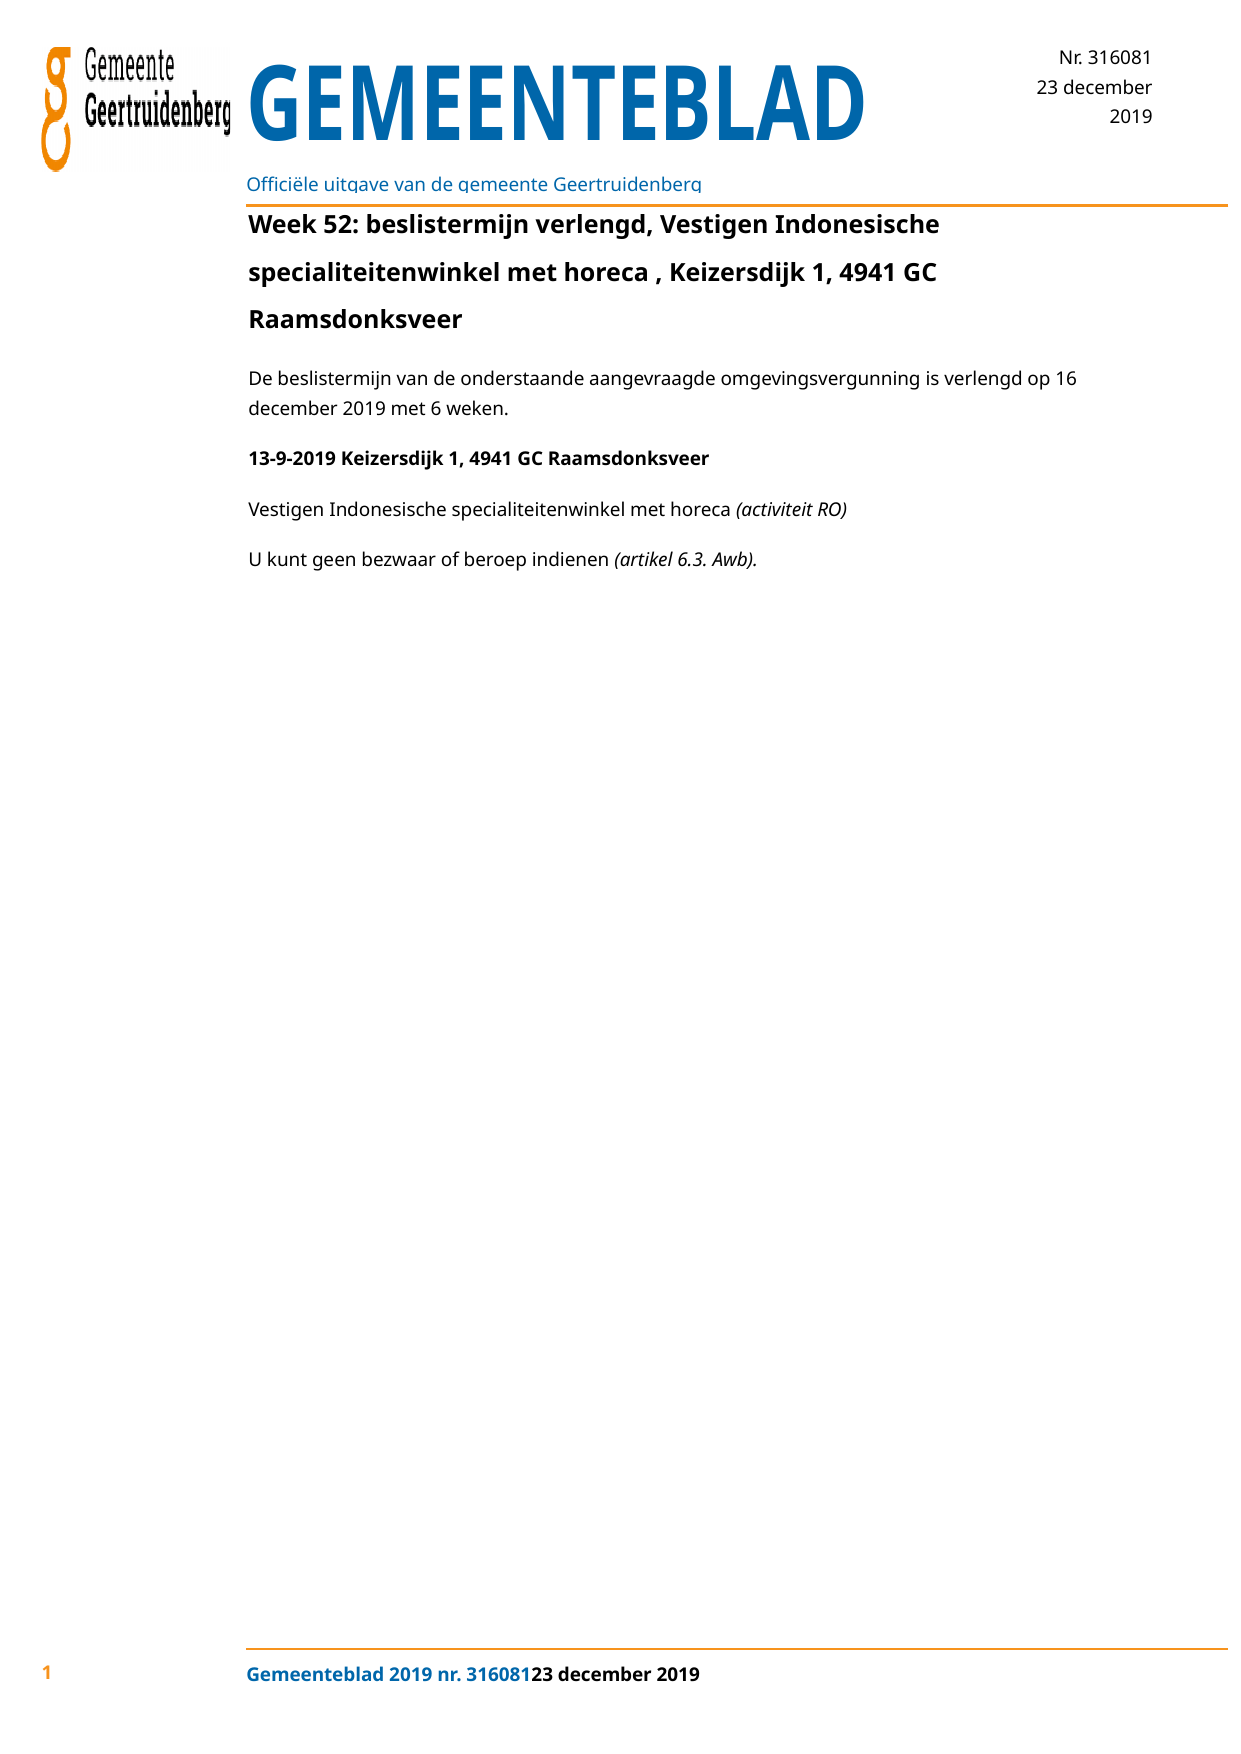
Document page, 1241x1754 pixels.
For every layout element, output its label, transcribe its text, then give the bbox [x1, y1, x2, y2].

text De beslistermijn van de onderstaande aangevraagde omgevingsvergunning is verlengd op 16 december 2019 met 6 weken. [248, 366, 1152, 421]
text 13-9-2019 Keizersdijk 1, 4941 GC Raamsdonksveer [248, 446, 1152, 471]
text Week 52: beslistermijn verlengd, Vestigen Indonesische specialiteitenwinkel met horeca , Keizersdijk 1, 4941 GC Raamsdonksveer [248, 207, 1152, 336]
picture [41, 47, 231, 172]
text U kunt geen bezwaar of beroep indienen (artikel 6.3. Awb). [248, 546, 1152, 572]
text Vestigen Indonesische specialiteitenwinkel met horeca (activiteit RO) [248, 496, 1152, 522]
